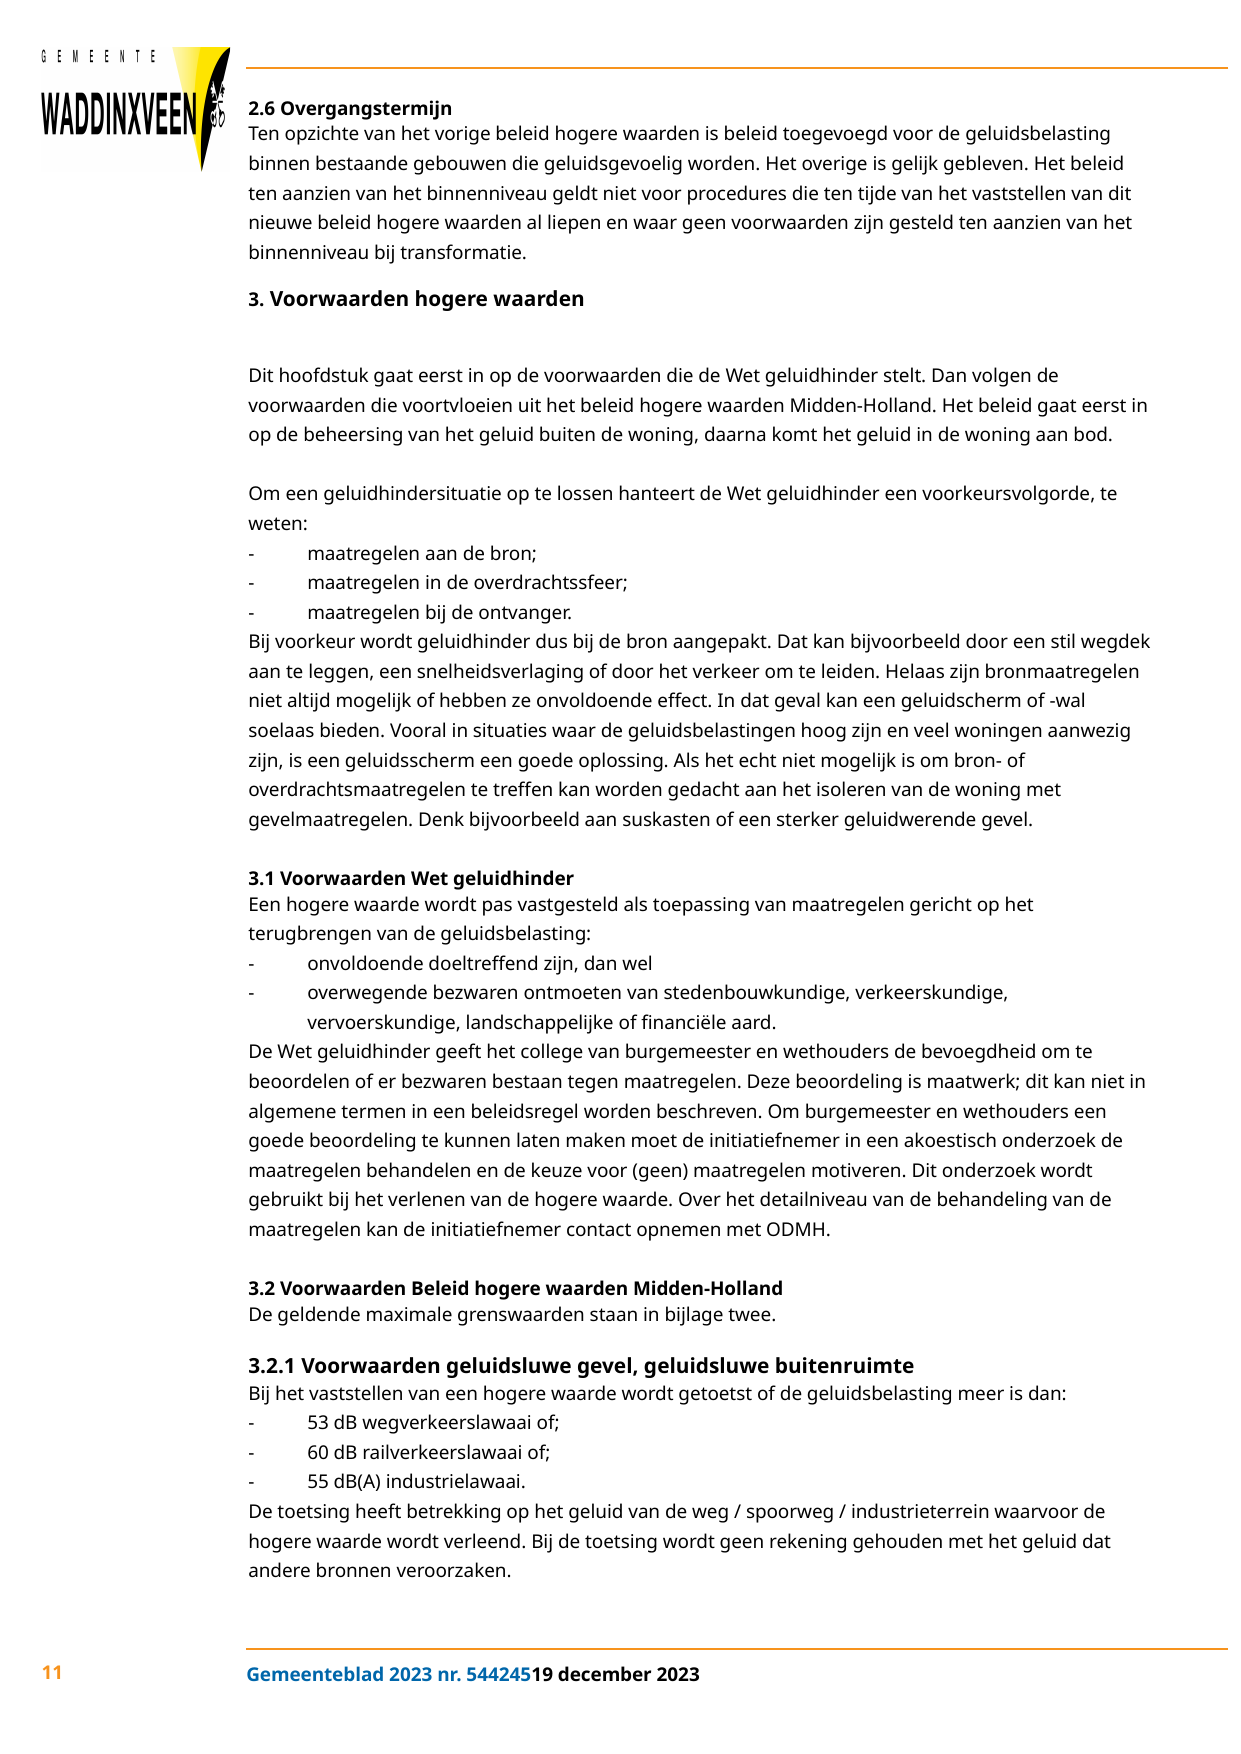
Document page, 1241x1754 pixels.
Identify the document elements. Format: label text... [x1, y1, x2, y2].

text Dit hoofdstuk gaat eerst in op de voorwaarden die de Wet geluidhinder stelt. Dan volgen de voorwaarden die voortvloeien uit het beleid hogere waarden Midden-Holland. Het beleid gaat eerst in op de beheersing van het geluid buiten de woning, daarna komt het geluid in de woning aan bod. [248, 362, 1152, 447]
list 55 dB(A) industrielawaai. [248, 1469, 1152, 1494]
list onvoldoende doeltreffend zijn, dan wel [248, 950, 1152, 976]
text 3.2 Voorwaarden Beleid hogere waarden Midden-Holland [248, 1275, 1152, 1301]
text De Wet geluidhinder geeft het college van burgemeester en wethouders de bevoegdheid om te beoordelen of er bezwaren bestaan tegen maatregelen. Deze beoordeling is maatwerk; dit kan niet in algemene termen in een beleidsregel worden beschreven. Om burgemeester en wethouders een goede beoordeling te kunnen laten maken moet de initiatiefnemer in een akoestisch onderzoek de maatregelen behandelen en de keuze voor (geen) maatregelen motiveren. Dit onderzoek wordt gebruikt bij het verlenen van de hogere waarde. Over het detailniveau van de behandeling van de maatregelen kan de initiatiefnemer contact opnemen met ODMH. [248, 1039, 1152, 1242]
text Bij voorkeur wordt geluidhinder dus bij de bron aangepakt. Dat kan bijvoorbeeld door een stil wegdek aan te leggen, een snelheidsverlaging of door het verkeer om te leiden. Helaas zijn bronmaatregelen niet altijd mogelijk of hebben ze onvoldoende effect. In dat geval kan een geluidscherm of -wal soelaas bieden. Vooral in situaties waar de geluidsbelastingen hoog zijn en veel woningen aanwezig zijn, is een geluidsscherm een goede oplossing. Als het echt niet mogelijk is om bron- of overdrachtsmaatregelen te treffen kan worden gedacht aan het isoleren van de woning met gevelmaatregelen. Denk bijvoorbeeld aan suskasten of een sterker geluidwerende gevel. [248, 628, 1152, 832]
text De geldende maximale grenswaarden staan in bijlage twee. [248, 1301, 1152, 1327]
list 53 dB wegverkeerslawaai of; [248, 1409, 1152, 1435]
text De toetsing heeft betrekking op het geluid van de weg / spoorweg / industrieterrein waarvoor de hogere waarde wordt verleend. Bij de toetsing wordt geen rekening gehouden met het geluid dat andere bronnen veroorzaken. [248, 1498, 1152, 1583]
text Bij het vaststellen van een hogere waarde wordt getoetst of de geluidsbelasting meer is dan: [248, 1380, 1152, 1406]
list maatregelen bij de ontvanger. [248, 599, 1152, 624]
text 2.6 Overgangstermijn [248, 95, 1152, 121]
list 60 dB railverkeerslawaai of; [248, 1439, 1152, 1465]
text Ten opzichte van het vorige beleid hogere waarden is beleid toegevoegd voor de geluidsbelasting binnen bestaande gebouwen die geluidsgevoelig worden. Het overige is gelijk gebleven. Het beleid ten aanzien van het binnenniveau geldt niet voor procedures die ten tijde van het vaststellen van dit nieuwe beleid hogere waarden al liepen en waar geen voorwaarden zijn gesteld ten aanzien van het binnenniveau bij transformatie. [248, 121, 1152, 264]
list maatregelen aan de bron; [248, 540, 1152, 565]
list overwegende bezwaren ontmoeten van stedenbouwkundige, verkeerskundige, vervoerskundige, landschappelijke of financiële aard. [248, 979, 1152, 1035]
text 3.1 Voorwaarden Wet geluidhinder [248, 865, 1152, 891]
list maatregelen in de overdrachtssfeer; [248, 569, 1152, 595]
text 3. Voorwaarden hogere waarden [248, 284, 1152, 313]
text Een hogere waarde wordt pas vastgesteld als toepassing van maatregelen gericht op het terugbrengen van de geluidsbelasting: [248, 891, 1152, 946]
picture [41, 47, 231, 172]
text 3.2.1 Voorwaarden geluidsluwe gevel, geluidsluwe buitenruimte [248, 1352, 1152, 1380]
text Om een geluidhindersituatie op te lossen hanteert de Wet geluidhinder een voorkeursvolgorde, te weten: [248, 481, 1152, 536]
